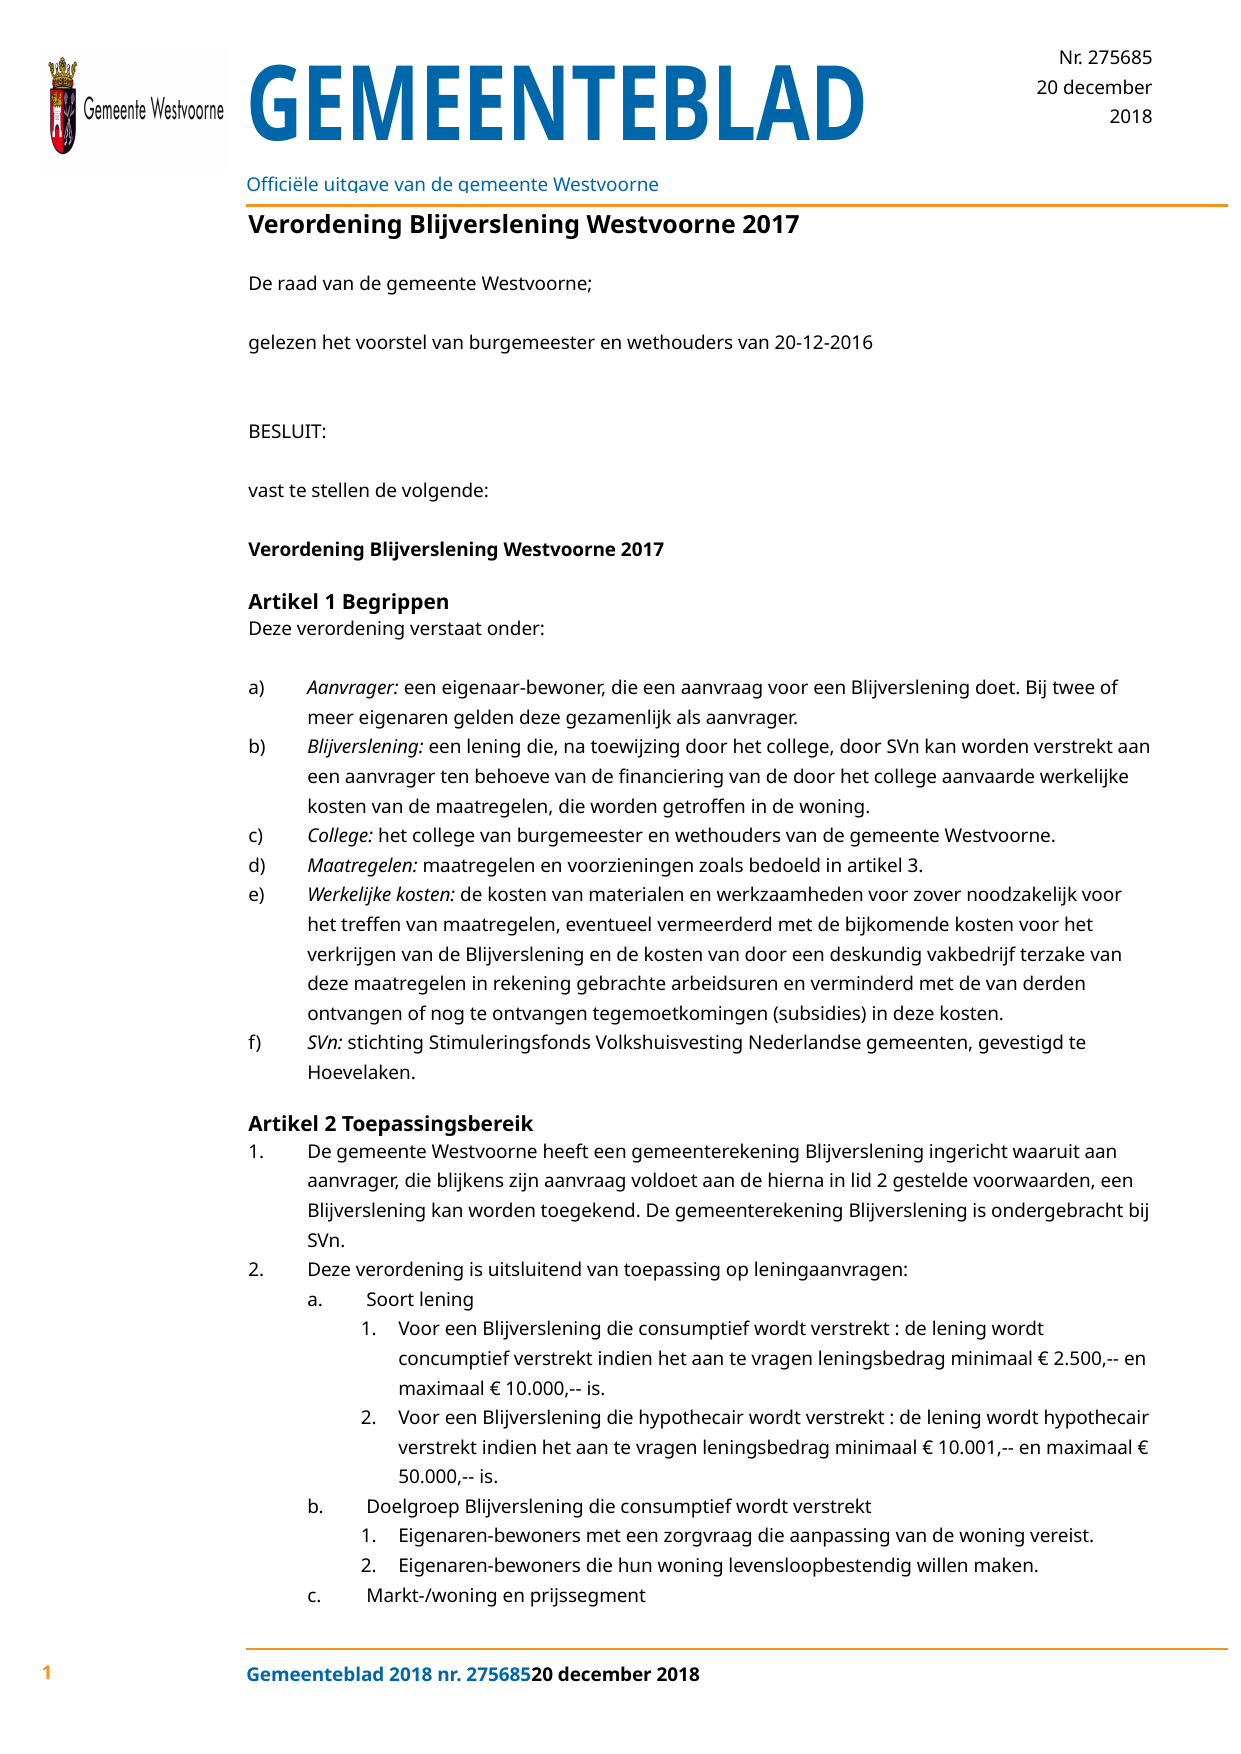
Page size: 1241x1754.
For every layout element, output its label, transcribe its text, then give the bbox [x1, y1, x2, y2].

text Artikel 1 Begrippen [248, 587, 1152, 615]
text BESLUIT: [248, 418, 1152, 444]
list Blijverslening: een lening die, na toewijzing door het college, door SVn kan worden verstrekt aan een aanvrager ten behoeve van de financiering van de door het college aanvaarde werkelijke kosten van de maatregelen, die worden getroffen in de woning. [248, 734, 1152, 819]
text Verordening Blijverslening Westvoorne 2017 [248, 207, 1152, 241]
list Deze verordening is uitsluitend van toepassing op leningaanvragen: [248, 1256, 1152, 1282]
text Deze verordening verstaat onder: [248, 615, 1152, 641]
text gelezen het voorstel van burgemeester en wethouders van 20-12-2016 [248, 329, 1152, 355]
list Voor een Blijverslening die hypothecair wordt verstrekt : de lening wordt hypothecair verstrekt indien het aan te vragen leningsbedrag minimaal € 10.001,-- en maximaal € 50.000,-- is. [361, 1404, 1152, 1489]
list De gemeente Westvoorne heeft een gemeenterekening Blijverslening ingericht waaruit aan aanvrager, die blijkens zijn aanvraag voldoet aan de hierna in lid 2 gestelde voorwaarden, een Blijverslening kan worden toegekend. De gemeenterekening Blijverslening is ondergebracht bij SVn. [248, 1138, 1152, 1252]
text Artikel 2 Toepassingsbereik [248, 1109, 1152, 1138]
text vast te stellen de volgende: [248, 477, 1152, 503]
list Markt-/woning en prijssegment [307, 1582, 1152, 1607]
list SVn: stichting Stimuleringsfonds Volkshuisvesting Nederlandse gemeenten, gevestigd te Hoevelaken. [248, 1029, 1152, 1085]
list Soort lening [307, 1286, 1152, 1312]
list Doelgroep Blijverslening die consumptief wordt verstrekt [307, 1493, 1152, 1519]
text Verordening Blijverslening Westvoorne 2017 [248, 537, 1152, 562]
list Eigenaren-bewoners met een zorgvraag die aanpassing van de woning vereist. [361, 1523, 1152, 1548]
text De raad van de gemeente Westvoorne; [248, 270, 1152, 296]
picture [41, 47, 231, 172]
list Voor een Blijverslening die consumptief wordt verstrekt : de lening wordt concumptief verstrekt indien het aan te vragen leningsbedrag minimaal € 2.500,-- en maximaal € 10.000,-- is. [361, 1316, 1152, 1400]
list Aanvrager: een eigenaar-bewoner, die een aanvraag voor een Blijverslening doet. Bij twee of meer eigenaren gelden deze gezamenlijk als aanvrager. [248, 674, 1152, 730]
list Werkelijke kosten: de kosten van materialen en werkzaamheden voor zover noodzakelijk voor het treffen van maatregelen, eventueel vermeerderd met de bijkomende kosten voor het verkrijgen van de Blijverslening en de kosten van door een deskundig vakbedrijf terzake van deze maatregelen in rekening gebrachte arbeidsuren en verminderd met de van derden ontvangen of nog te ontvangen tegemoetkomingen (subsidies) in deze kosten. [248, 882, 1152, 1026]
list College: het college van burgemeester en wethouders van de gemeente Westvoorne. [248, 822, 1152, 848]
list Maatregelen: maatregelen en voorzieningen zoals bedoeld in artikel 3. [248, 852, 1152, 878]
list Eigenaren-bewoners die hun woning levensloopbestendig willen maken. [361, 1552, 1152, 1578]
